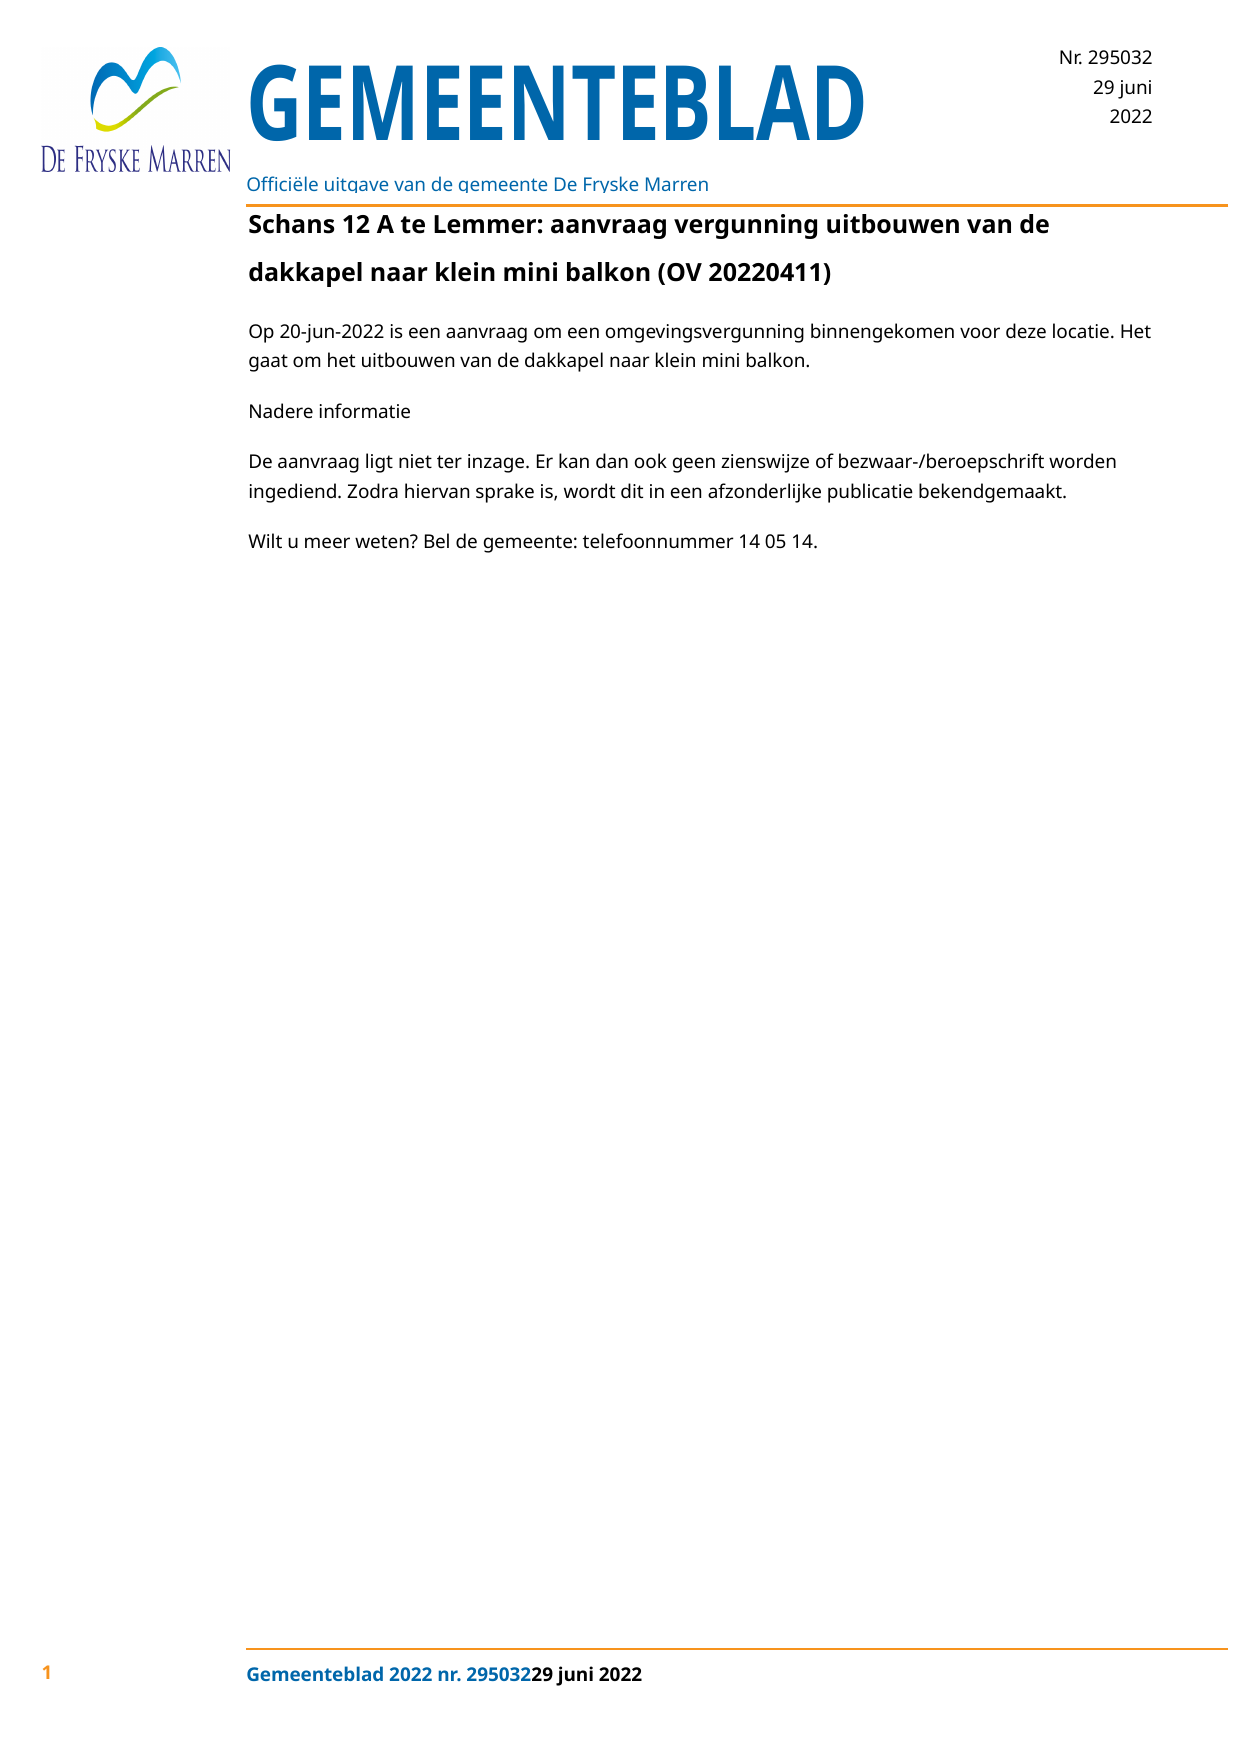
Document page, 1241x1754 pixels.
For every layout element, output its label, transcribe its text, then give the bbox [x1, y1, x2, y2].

text Schans 12 A te Lemmer: aanvraag vergunning uitbouwen van de dakkapel naar klein mini balkon (OV 20220411) [248, 207, 1152, 288]
picture [41, 47, 231, 172]
text Op 20-jun-2022 is een aanvraag om een omgevingsvergunning binnengekomen voor deze locatie. Het gaat om het uitbouwen van de dakkapel naar klein mini balkon. [248, 318, 1152, 373]
text Wilt u meer weten? Bel de gemeente: telefoonnummer 14 05 14. [248, 528, 1152, 554]
text Nadere informatie [248, 398, 1152, 424]
text De aanvraag ligt niet ter inzage. Er kan dan ook geen zienswijze of bezwaar-/beroepschrift worden ingediend. Zodra hiervan sprake is, wordt dit in een afzonderlijke publicatie bekendgemaakt. [248, 448, 1152, 504]
